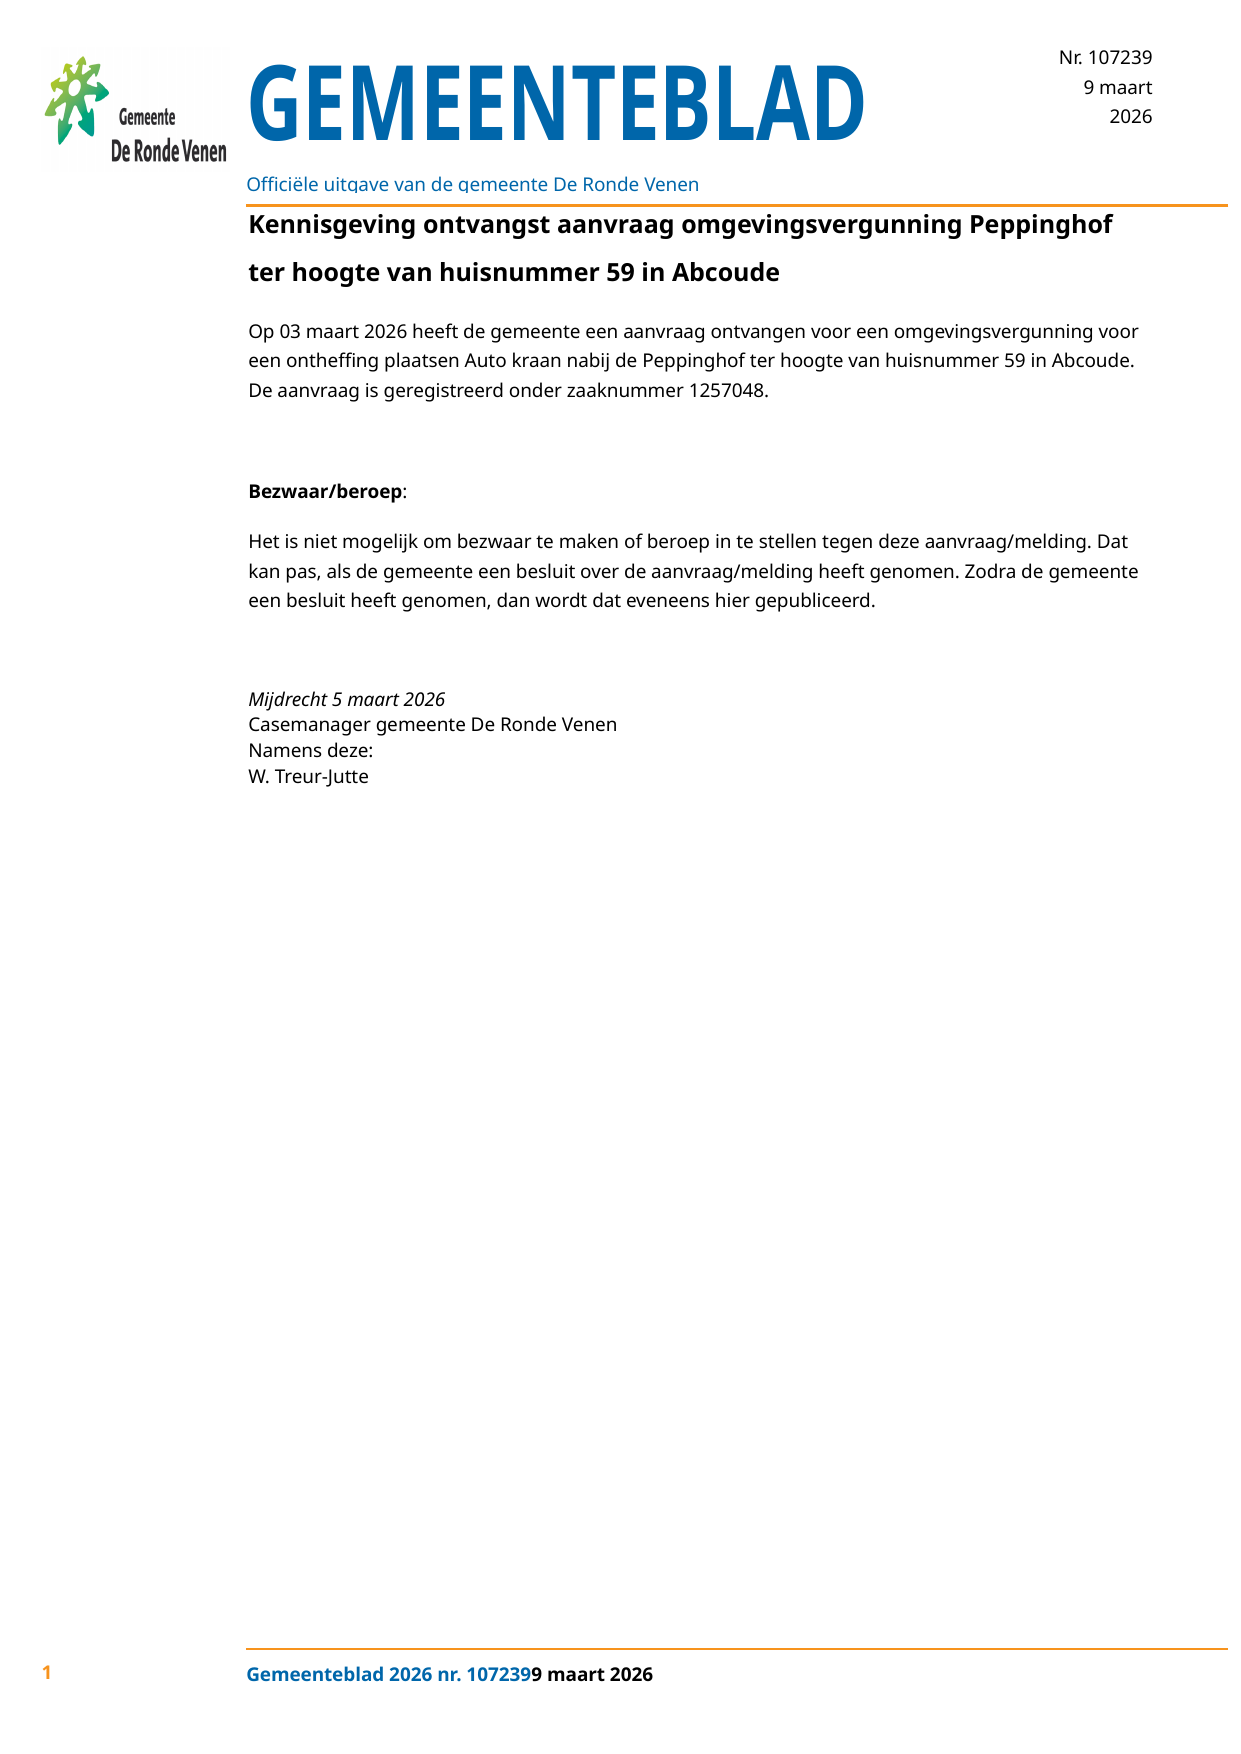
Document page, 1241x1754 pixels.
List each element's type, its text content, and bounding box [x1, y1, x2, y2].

text Namens deze: [248, 737, 1152, 763]
picture [41, 47, 231, 172]
text Mijdrecht 5 maart 2026 [248, 686, 1152, 711]
text Op 03 maart 2026 heeft de gemeente een aanvraag ontvangen voor een omgevingsvergunning voor een ontheffing plaatsen Auto kraan nabij de Peppinghof ter hoogte van huisnummer 59 in Abcoude. De aanvraag is geregistreerd onder zaaknummer 1257048. [248, 318, 1152, 403]
text Kennisgeving ontvangst aanvraag omgevingsvergunning Peppinghof ter hoogte van huisnummer 59 in Abcoude [248, 207, 1152, 288]
text W. Treur-Jutte [248, 763, 1152, 789]
text Bezwaar/beroep: [248, 478, 1152, 504]
text Casemanager gemeente De Ronde Venen [248, 711, 1152, 737]
text Het is niet mogelijk om bezwaar te maken of beroep in te stellen tegen deze aanvraag/melding. Dat kan pas, als de gemeente een besluit over de aanvraag/melding heeft genomen. Zodra de gemeente een besluit heeft genomen, dan wordt dat eveneens hier gepubliceerd. [248, 528, 1152, 613]
